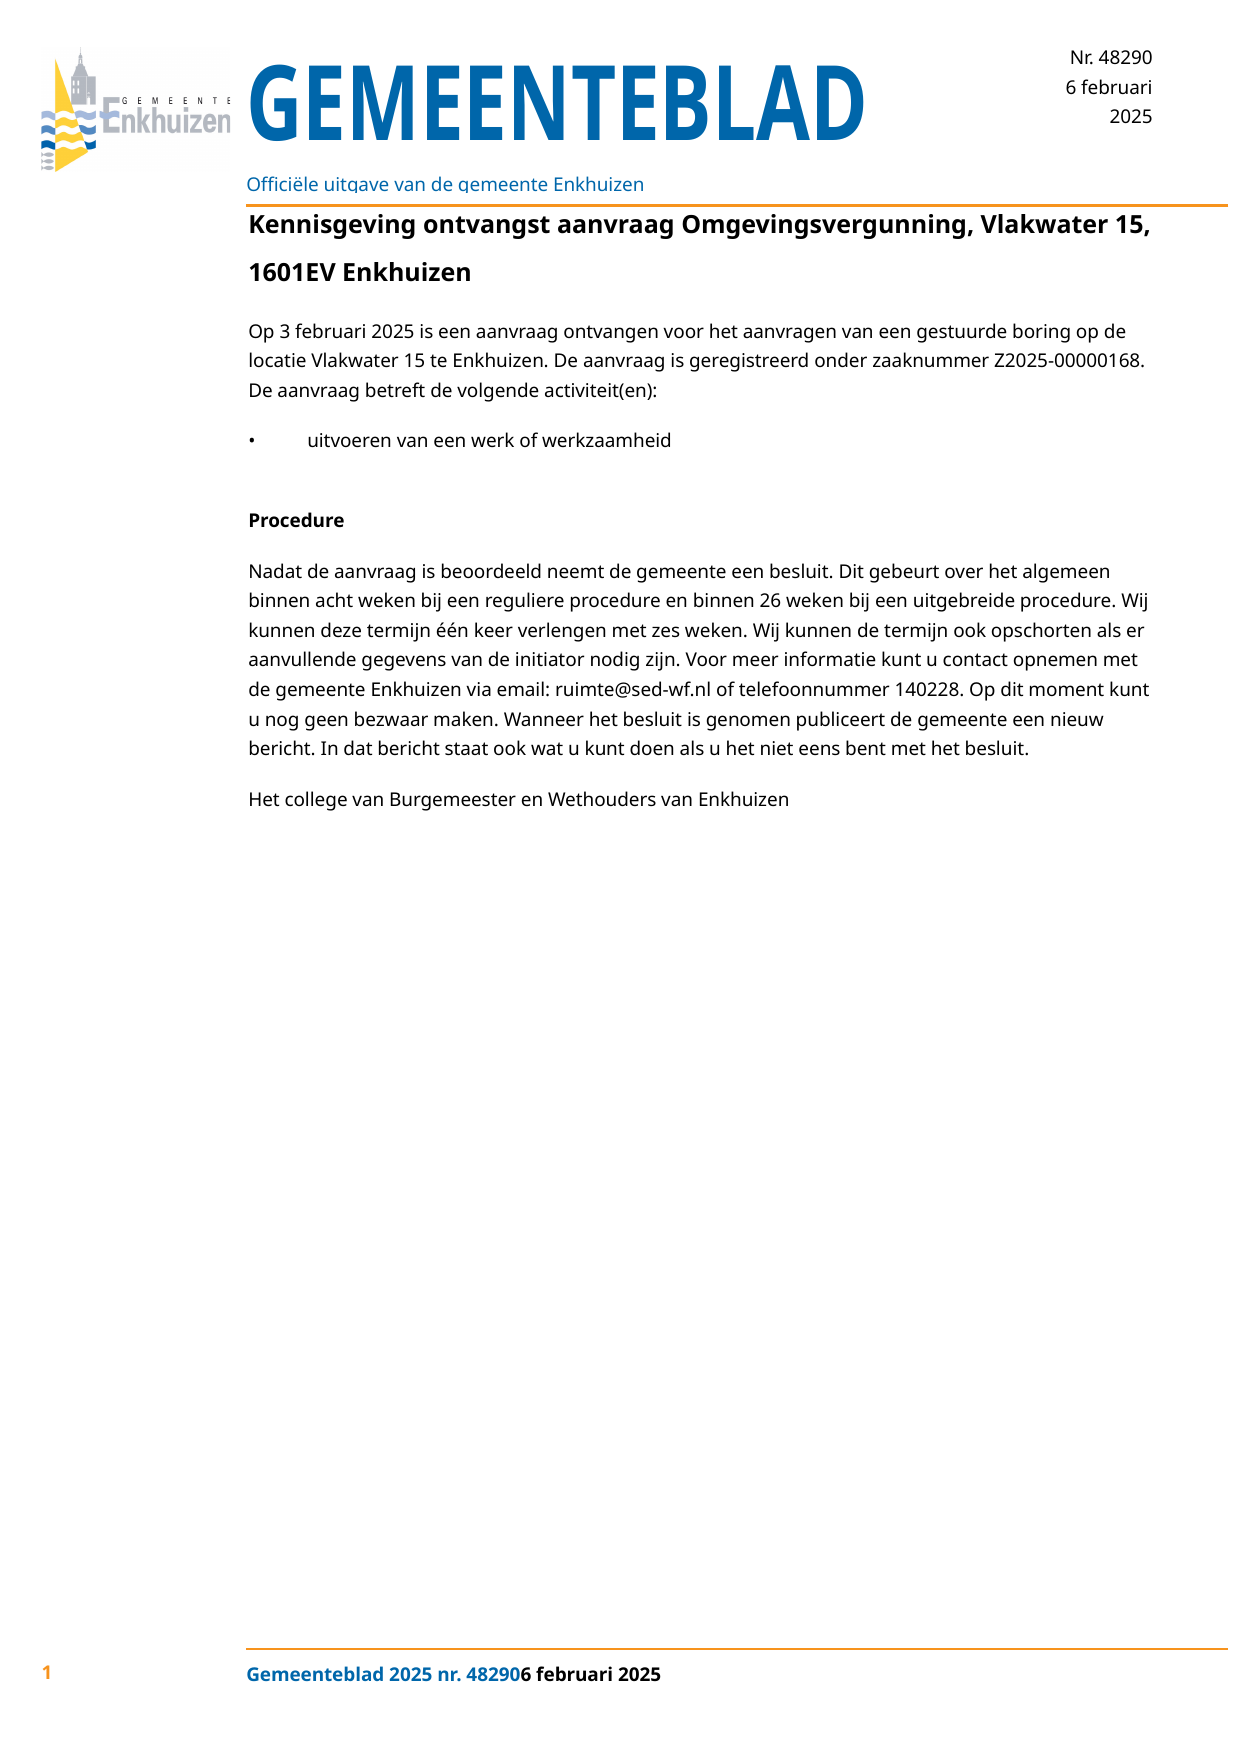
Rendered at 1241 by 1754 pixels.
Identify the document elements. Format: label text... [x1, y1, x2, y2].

text Het college van Burgemeester en Wethouders van Enkhuizen [248, 786, 1152, 812]
list uitvoeren van een werk of werkzaamheid [248, 427, 1152, 453]
text Kennisgeving ontvangst aanvraag Omgevingsvergunning, Vlakwater 15, 1601EV Enkhuizen [248, 207, 1152, 288]
text Procedure [248, 507, 1152, 533]
text Op 3 februari 2025 is een aanvraag ontvangen voor het aanvragen van een gestuurde boring op de locatie Vlakwater 15 te Enkhuizen. De aanvraag is geregistreerd onder zaaknummer Z2025-00000168. De aanvraag betreft de volgende activiteit(en): [248, 318, 1152, 403]
picture [41, 47, 231, 172]
text Nadat de aanvraag is beoordeeld neemt de gemeente een besluit. Dit gebeurt over het algemeen binnen acht weken bij een reguliere procedure en binnen 26 weken bij een uitgebreide procedure. Wij kunnen deze termijn één keer verlengen met zes weken. Wij kunnen de termijn ook opschorten als er aanvullende gegevens van de initiator nodig zijn. Voor meer informatie kunt u contact opnemen met de gemeente Enkhuizen via email: ruimte@sed-wf.nl of telefoonnummer 140228. Op dit moment kunt u nog geen bezwaar maken. Wanneer het besluit is genomen publiceert de gemeente een nieuw bericht. In dat bericht staat ook wat u kunt doen als u het niet eens bent met het besluit. [248, 558, 1152, 761]
